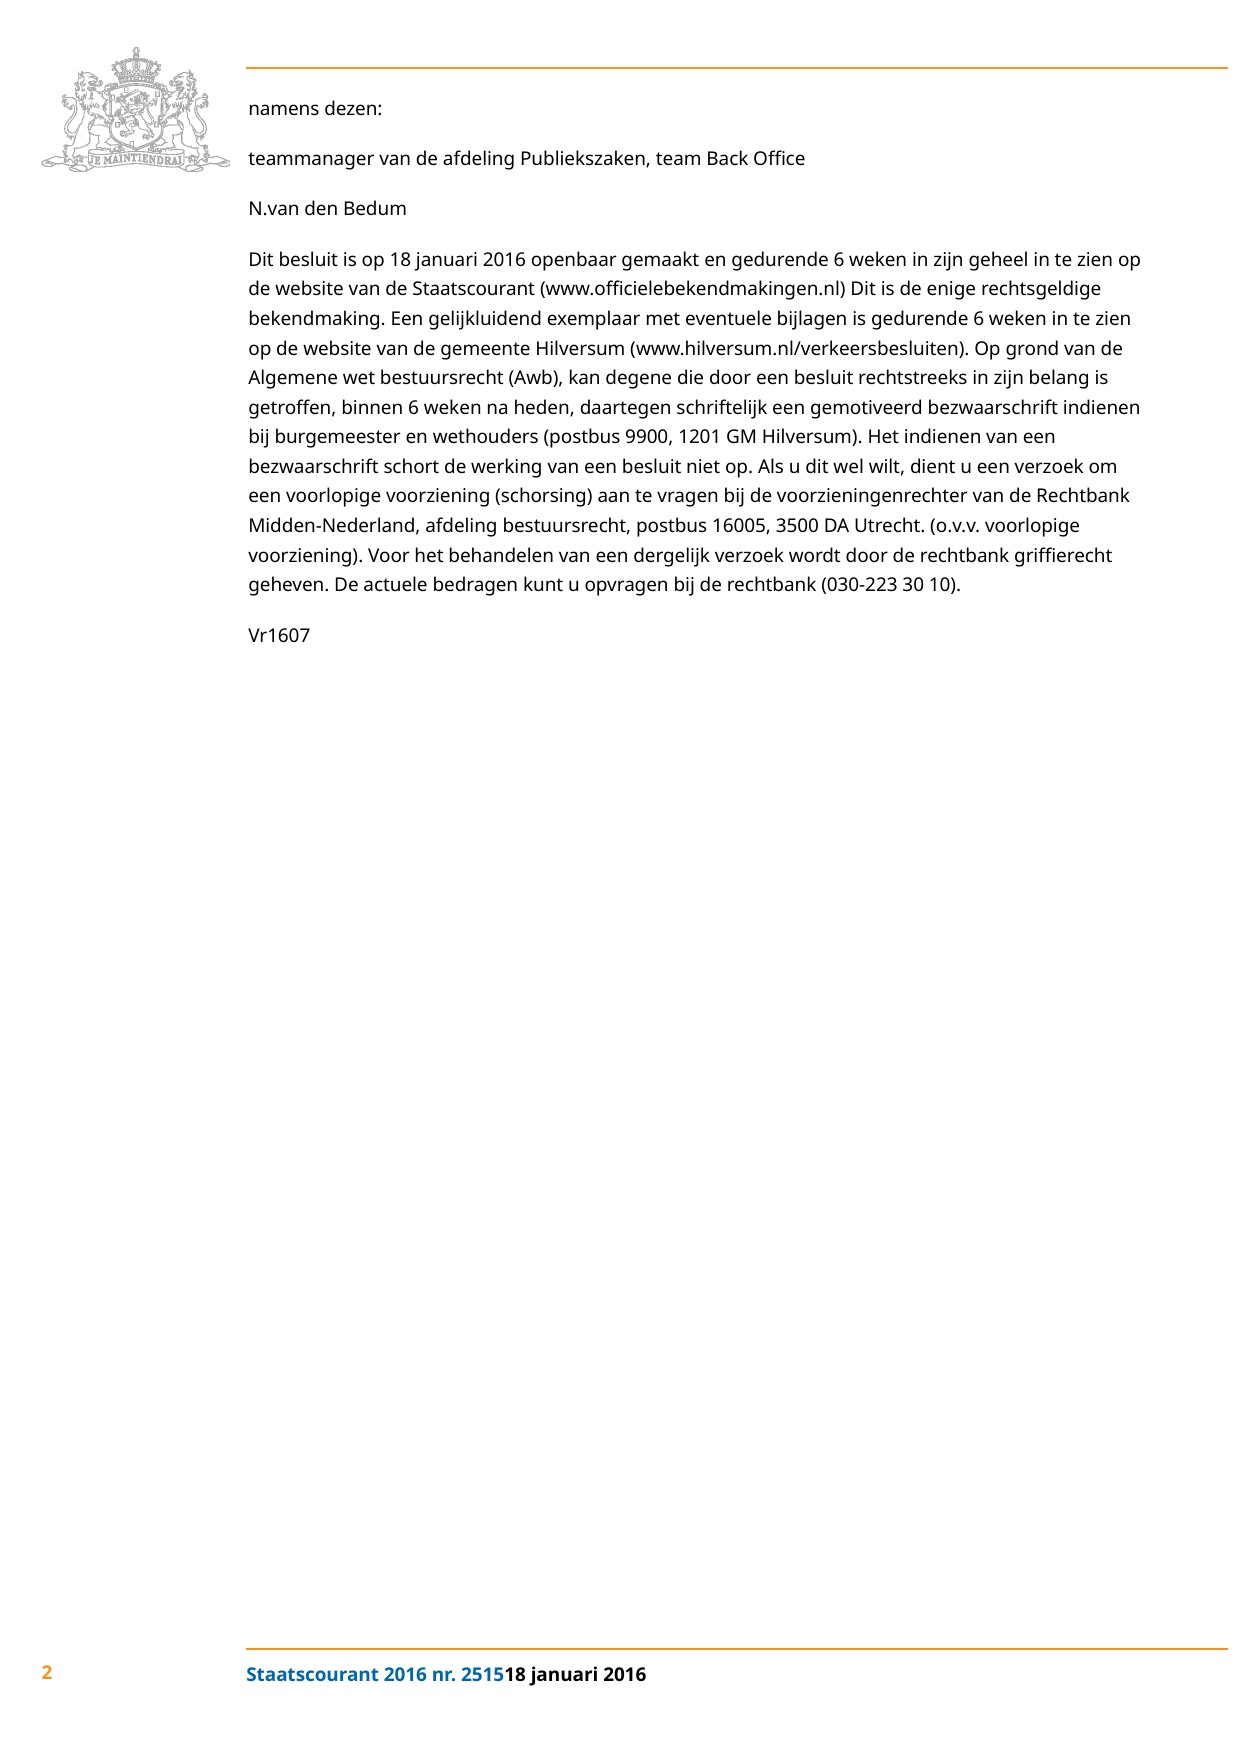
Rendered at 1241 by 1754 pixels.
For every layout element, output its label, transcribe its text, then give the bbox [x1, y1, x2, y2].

text teammanager van de afdeling Publiekszaken, team Back Office [248, 145, 1152, 171]
text Dit besluit is op 18 januari 2016 openbaar gemaakt en gedurende 6 weken in zijn geheel in te zien op de website van de Staatscourant (www.officielebekendmakingen.nl) Dit is de enige rechtsgeldige bekendmaking. Een gelijkluidend exemplaar met eventuele bijlagen is gedurende 6 weken in te zien op de website van de gemeente Hilversum (www.hilversum.nl/verkeersbesluiten). Op grond van de Algemene wet bestuursrecht (Awb), kan degene die door een besluit rechtstreeks in zijn belang is getroffen, binnen 6 weken na heden, daartegen schriftelijk een gemotiveerd bezwaarschrift indienen bij burgemeester en wethouders (postbus 9900, 1201 GM Hilversum). Het indienen van een bezwaarschrift schort de werking van een besluit niet op. Als u dit wel wilt, dient u een verzoek om een voorlopige voorziening (schorsing) aan te vragen bij de voorzieningenrechter van de Rechtbank Midden-Nederland, afdeling bestuursrecht, postbus 16005, 3500 DA Utrecht. (o.v.v. voorlopige voorziening). Voor het behandelen van een dergelijk verzoek wordt door de rechtbank griffierecht geheven. De actuele bedragen kunt u opvragen bij de rechtbank (030-223 30 10). [248, 246, 1152, 597]
picture [41, 47, 231, 172]
text Vr1607 [248, 622, 1152, 648]
text namens dezen: [248, 95, 1152, 121]
text N.van den Bedum [248, 196, 1152, 221]
